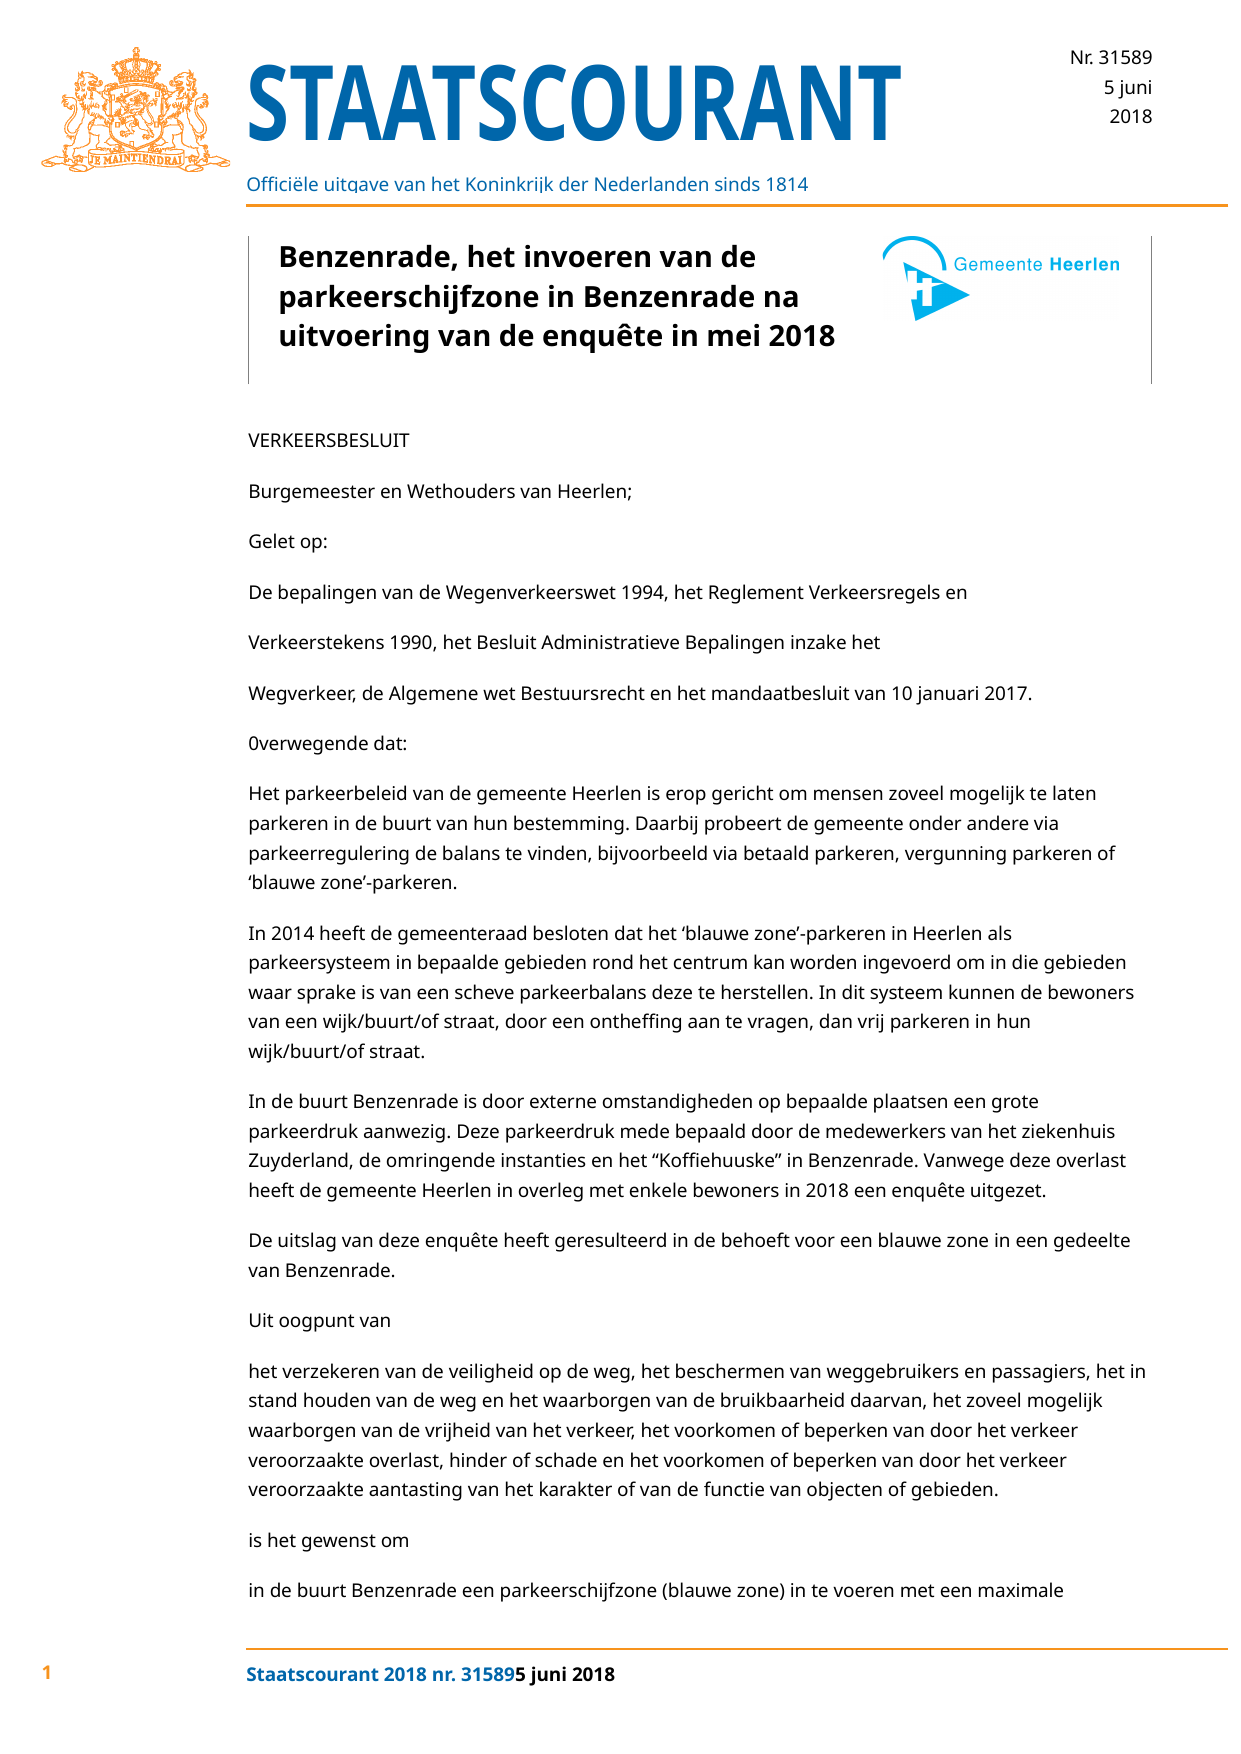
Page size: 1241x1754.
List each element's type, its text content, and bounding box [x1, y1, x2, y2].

text Het parkeerbeleid van de gemeente Heerlen is erop gericht om mensen zoveel mogelijk te laten parkeren in de buurt van hun bestemming. Daarbij probeert de gemeente onder andere via parkeerregulering de balans te vinden, bijvoorbeeld via betaald parkeren, vergunning parkeren of ‘blauwe zone’-parkeren. [248, 781, 1152, 895]
text Verkeerstekens 1990, het Besluit Administratieve Bepalingen inzake het [248, 629, 1152, 655]
text Burgemeester en Wethouders van Heerlen; [248, 478, 1152, 504]
picture [41, 47, 231, 172]
text het verzekeren van de veiligheid op de weg, het beschermen van weggebruikers en passagiers, het in stand houden van de weg en het waarborgen van de bruikbaarheid daarvan, het zoveel mogelijk waarborgen van de vrijheid van het verkeer, het voorkomen of beperken van door het verkeer veroorzaakte overlast, hinder of schade en het voorkomen of beperken van door het verkeer veroorzaakte aantasting van het karakter of van de functie van objecten of gebieden. [248, 1358, 1152, 1502]
text in de buurt Benzenrade een parkeerschijfzone (blauwe zone) in te voeren met een maximale [248, 1577, 1152, 1603]
text De bepalingen van de Wegenverkeerswet 1994, het Reglement Verkeersregels en [248, 579, 1152, 604]
picture [882, 236, 903, 252]
text Wegverkeer, de Algemene wet Bestuursrecht en het mandaatbesluit van 10 januari 2017. [248, 680, 1152, 705]
text 0verwegende dat: [248, 730, 1152, 756]
table_header Benzenrade, het invoeren van de parkeerschijfzone in Benzenrade na uitvoering van de enquête in mei 2018 [249, 236, 850, 384]
table_header [850, 236, 1151, 384]
text De uitslag van deze enquête heeft geresulteerd in de behoeft voor een blauwe zone in een gedeelte van Benzenrade. [248, 1228, 1152, 1283]
text VERKEERSBESLUIT [248, 428, 1152, 453]
text In de buurt Benzenrade is door externe omstandigheden op bepaalde plaatsen een grote parkeerdruk aanwezig. Deze parkeerdruk mede bepaald door de medewerkers van het ziekenhuis Zuyderland, de omringende instanties en het “Koffiehuuske” in Benzenrade. Vanwege deze overlast heeft de gemeente Heerlen in overleg met enkele bewoners in 2018 een enquête uitgezet. [248, 1088, 1152, 1203]
text In 2014 heeft de gemeenteraad besloten dat het ‘blauwe zone’-parkeren in Heerlen als parkeersysteem in bepaalde gebieden rond het centrum kan worden ingevoerd om in die gebieden waar sprake is van een scheve parkeerbalans deze te herstellen. In dit systeem kunnen de bewoners van een wijk/buurt/of straat, door een ontheffing aan te vragen, dan vrij parkeren in hun wijk/buurt/of straat. [248, 920, 1152, 1064]
text Gelet op: [248, 528, 1152, 554]
picture [882, 236, 1119, 321]
text is het gewenst om [248, 1527, 1152, 1552]
text Uit oogpunt van [248, 1308, 1152, 1333]
